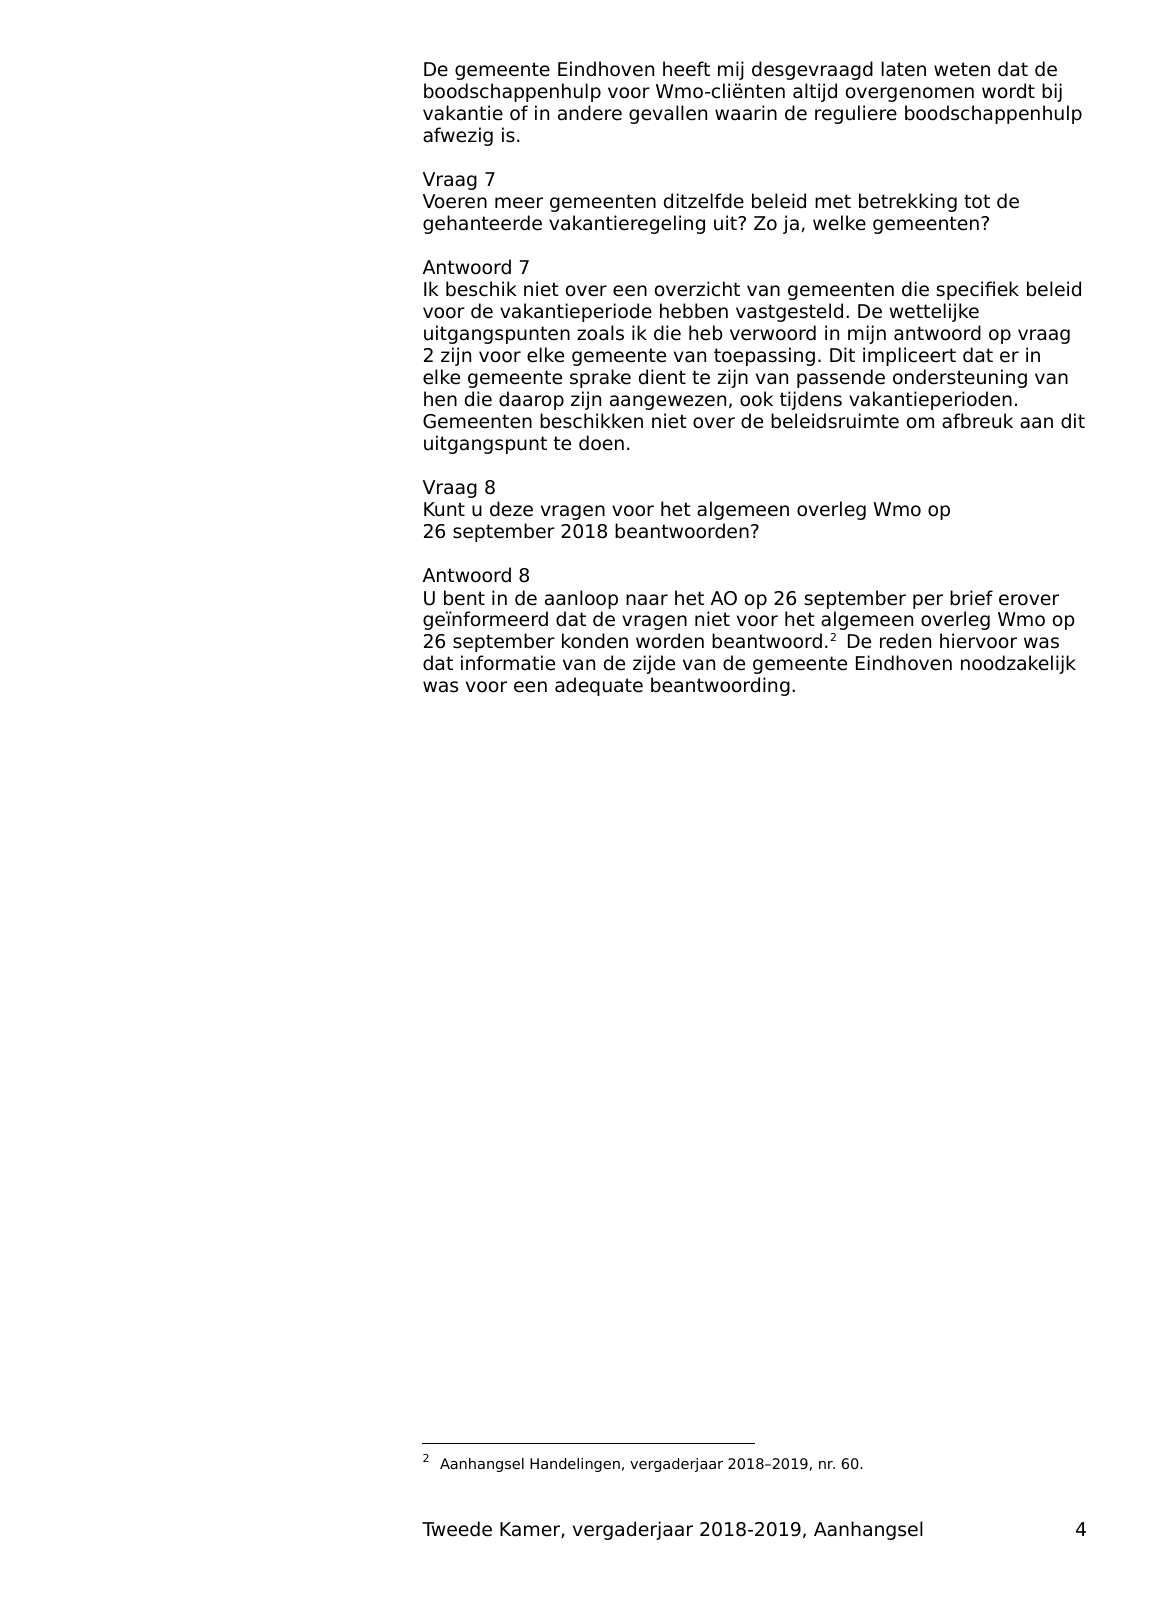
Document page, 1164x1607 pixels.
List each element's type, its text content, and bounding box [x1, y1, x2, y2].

text Ik beschik niet over een overzicht van gemeenten die specifiek beleid voor de vakantieperiode hebben vastgesteld. De wettelijke uitgangspunten zoals ik die heb verwoord in mijn antwoord op vraag 2 zijn voor elke gemeente van toepassing. Dit impliceert dat er in elke gemeente sprake dient te zijn van passende ondersteuning van hen die daarop zijn aangewezen, ook tijdens vakantieperioden. Gemeenten beschikken niet over de beleidsruimte om afbreuk aan dit uitgangspunt te doen. [422, 279, 1087, 455]
text Voeren meer gemeenten ditzelfde beleid met betrekking tot de gehanteerde vakantieregeling uit? Zo ja, welke gemeenten? [422, 191, 1087, 235]
text Antwoord 8 [422, 565, 1087, 587]
text Aanhangsel Handelingen, vergaderjaar 2018–2019, nr. 60. [422, 1452, 1087, 1474]
text De gemeente Eindhoven heeft mij desgevraagd laten weten dat de boodschappenhulp voor Wmo-cliënten altijd overgenomen wordt bij vakantie of in andere gevallen waarin de reguliere boodschappenhulp afwezig is. [422, 59, 1087, 147]
text Antwoord 7 [422, 257, 1087, 279]
text U bent in de aanloop naar het AO op 26 september per brief erover geïnformeerd dat de vragen niet voor het algemeen overleg Wmo op 26 september konden worden beantwoord. De reden hiervoor was dat informatie van de zijde van de gemeente Eindhoven noodzakelijk was voor een adequate beantwoording. [422, 587, 1087, 697]
text Vraag 7 [422, 169, 1087, 191]
text Kunt u deze vragen voor het algemeen overleg Wmo op 26 september 2018 beantwoorden? [422, 499, 1087, 543]
text Vraag 8 [422, 477, 1087, 499]
